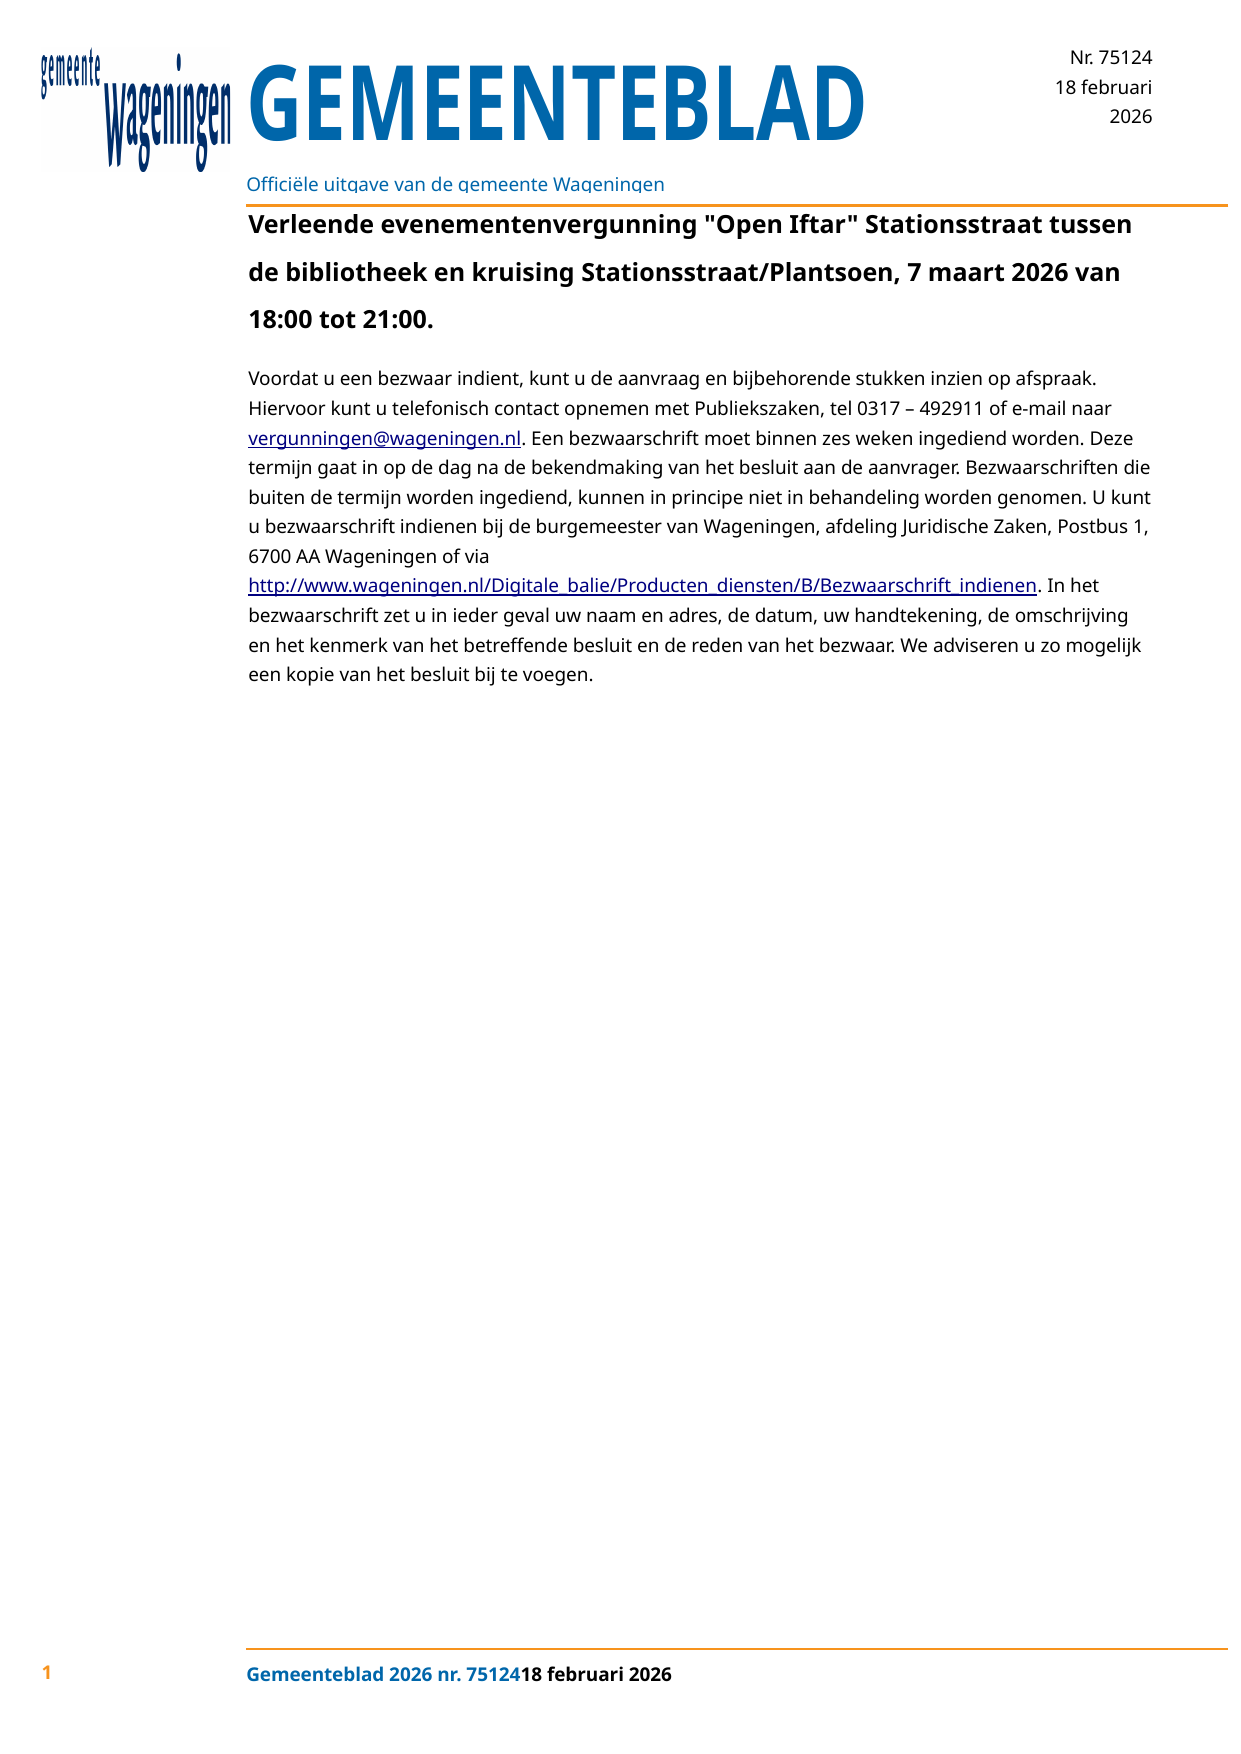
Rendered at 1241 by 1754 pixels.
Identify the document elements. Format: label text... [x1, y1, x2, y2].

text Voordat u een bezwaar indient, kunt u de aanvraag en bijbehorende stukken inzien op afspraak. Hiervoor kunt u telefonisch contact opnemen met Publiekszaken, tel 0317 – 492911 of e-mail naar vergunningen@wageningen.nl. Een bezwaarschrift moet binnen zes weken ingediend worden. Deze termijn gaat in op de dag na de bekendmaking van het besluit aan de aanvrager. Bezwaarschriften die buiten de termijn worden ingediend, kunnen in principe niet in behandeling worden genomen. U kunt u bezwaarschrift indienen bij de burgemeester van Wageningen, afdeling Juridische Zaken, Postbus 1, 6700 AA Wageningen of via http://www.wageningen.nl/Digitale_balie/Producten_diensten/B/Bezwaarschrift_indienen. In het bezwaarschrift zet u in ieder geval uw naam en adres, de datum, uw handtekening, de omschrijving en het kenmerk van het betreffende besluit en de reden van het bezwaar. We adviseren u zo mogelijk een kopie van het besluit bij te voegen. [248, 366, 1152, 687]
text Verleende evenementenvergunning "Open Iftar" Stationsstraat tussen de bibliotheek en kruising Stationsstraat/Plantsoen, 7 maart 2026 van 18:00 tot 21:00. [248, 207, 1152, 336]
picture [41, 47, 231, 172]
